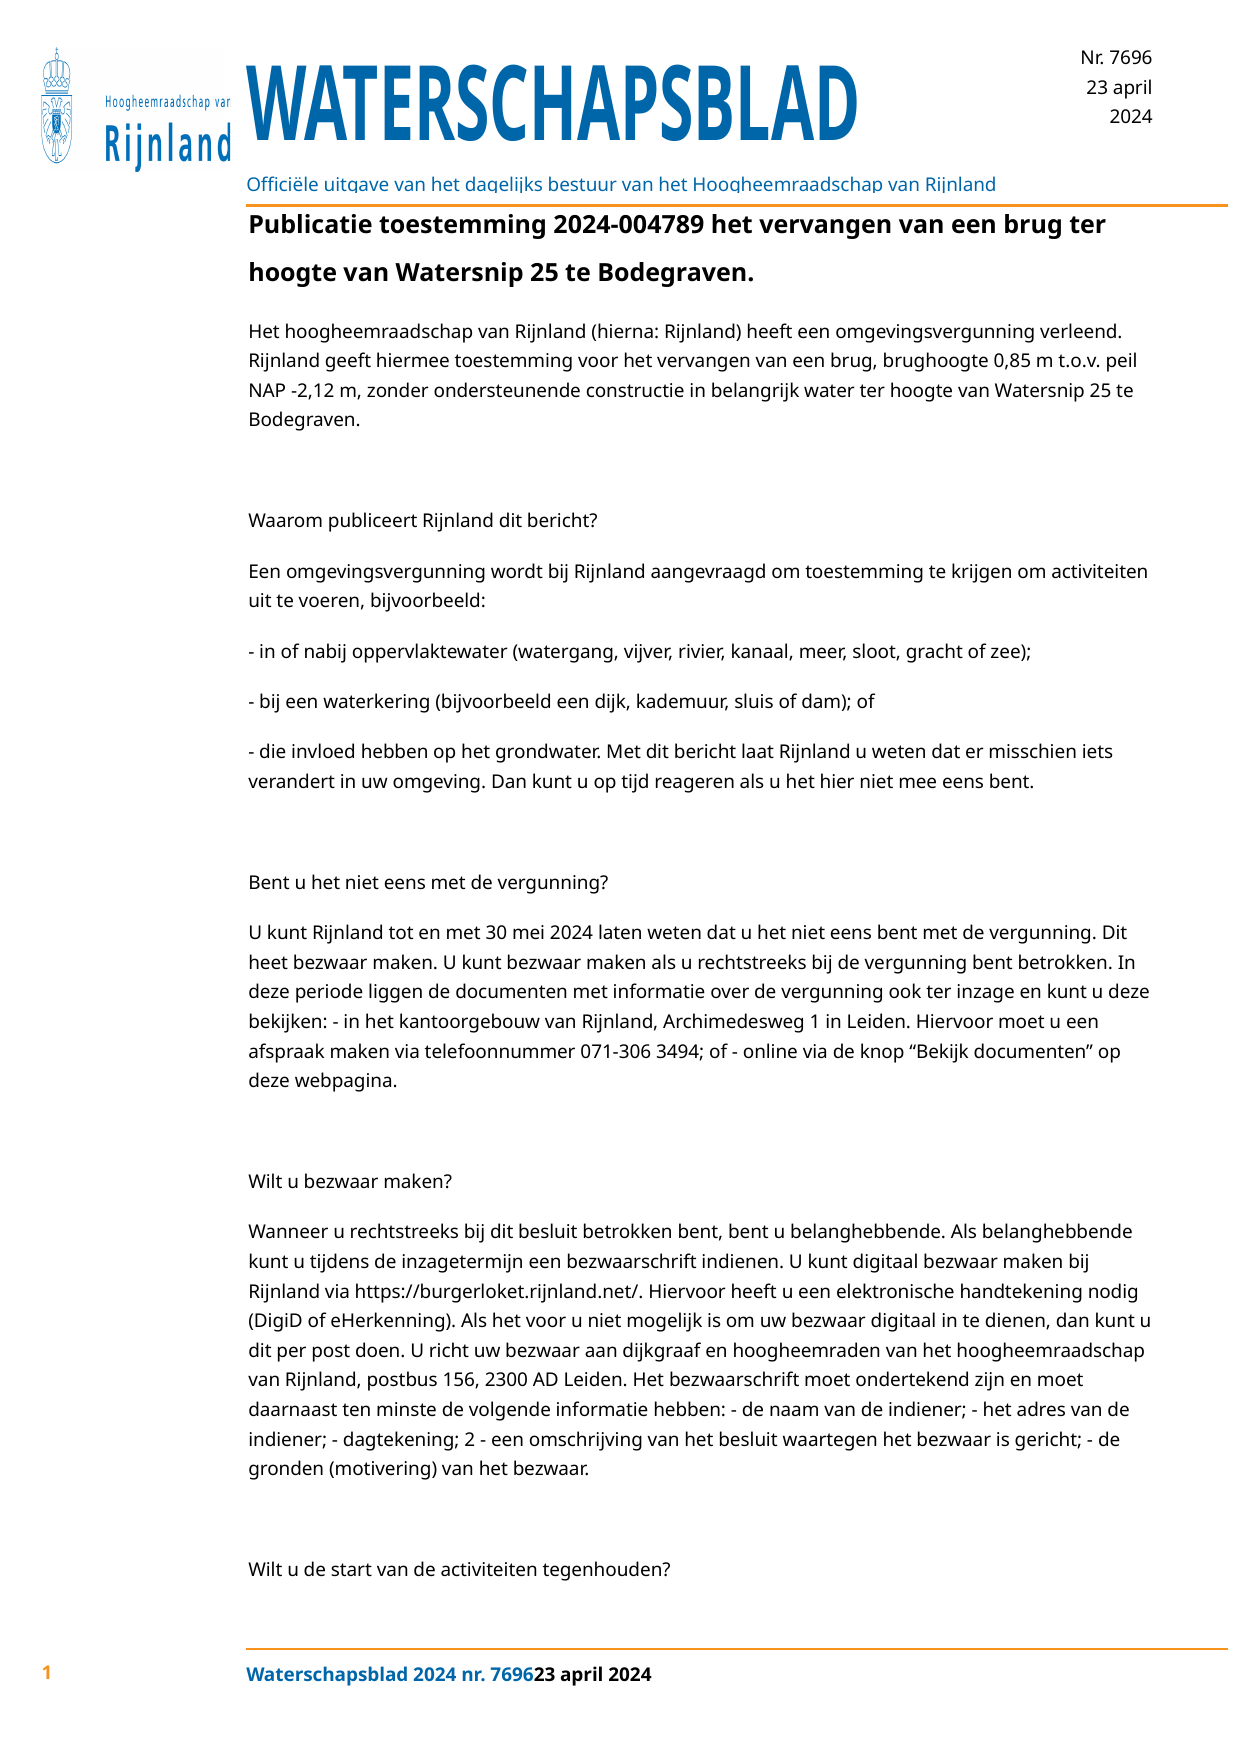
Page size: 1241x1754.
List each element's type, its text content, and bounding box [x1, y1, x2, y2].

text - bij een waterkering (bijvoorbeeld een dijk, kademuur, sluis of dam); of [248, 688, 1152, 714]
text Het hoogheemraadschap van Rijnland (hierna: Rijnland) heeft een omgevingsvergunning verleend. Rijnland geeft hiermee toestemming voor het vervangen van een brug, brughoogte 0,85 m t.o.v. peil NAP -2,12 m, zonder ondersteunende constructie in belangrijk water ter hoogte van Watersnip 25 te Bodegraven. [248, 318, 1152, 432]
text Wilt u bezwaar maken? [248, 1168, 1152, 1194]
picture [41, 47, 231, 172]
text Wilt u de start van de activiteiten tegenhouden? [248, 1556, 1152, 1582]
text Bent u het niet eens met de vergunning? [248, 869, 1152, 895]
text Publicatie toestemming 2024-004789 het vervangen van een brug ter hoogte van Watersnip 25 te Bodegraven. [248, 207, 1152, 288]
text U kunt Rijnland tot en met 30 mei 2024 laten weten dat u het niet eens bent met de vergunning. Dit heet bezwaar maken. U kunt bezwaar maken als u rechtstreeks bij de vergunning bent betrokken. In deze periode liggen de documenten met informatie over de vergunning ook ter inzage en kunt u deze bekijken: - in het kantoorgebouw van Rijnland, Archimedesweg 1 in Leiden. Hiervoor moet u een afspraak maken via telefoonnummer 071-306 3494; of - online via de knop “Bekijk documenten” op deze webpagina. [248, 919, 1152, 1093]
text Wanneer u rechtstreeks bij dit besluit betrokken bent, bent u belanghebbende. Als belanghebbende kunt u tijdens de inzagetermijn een bezwaarschrift indienen. U kunt digitaal bezwaar maken bij Rijnland via https://burgerloket.rijnland.net/. Hiervoor heeft u een elektronische handtekening nodig (DigiD of eHerkenning). Als het voor u niet mogelijk is om uw bezwaar digitaal in te dienen, dan kunt u dit per post doen. U richt uw bezwaar aan dijkgraaf en hoogheemraden van het hoogheemraadschap van Rijnland, postbus 156, 2300 AD Leiden. Het bezwaarschrift moet ondertekend zijn en moet daarnaast ten minste de volgende informatie hebben: - de naam van de indiener; - het adres van de indiener; - dagtekening; 2 - een omschrijving van het besluit waartegen het bezwaar is gericht; - de gronden (motivering) van het bezwaar. [248, 1219, 1152, 1481]
text Waarom publiceert Rijnland dit bericht? [248, 507, 1152, 533]
text Een omgevingsvergunning wordt bij Rijnland aangevraagd om toestemming te krijgen om activiteiten uit te voeren, bijvoorbeeld: [248, 558, 1152, 613]
text - die invloed hebben op het grondwater. Met dit bericht laat Rijnland u weten dat er misschien iets verandert in uw omgeving. Dan kunt u op tijd reageren als u het hier niet mee eens bent. [248, 739, 1152, 794]
text - in of nabij oppervlaktewater (watergang, vijver, rivier, kanaal, meer, sloot, gracht of zee); [248, 638, 1152, 664]
